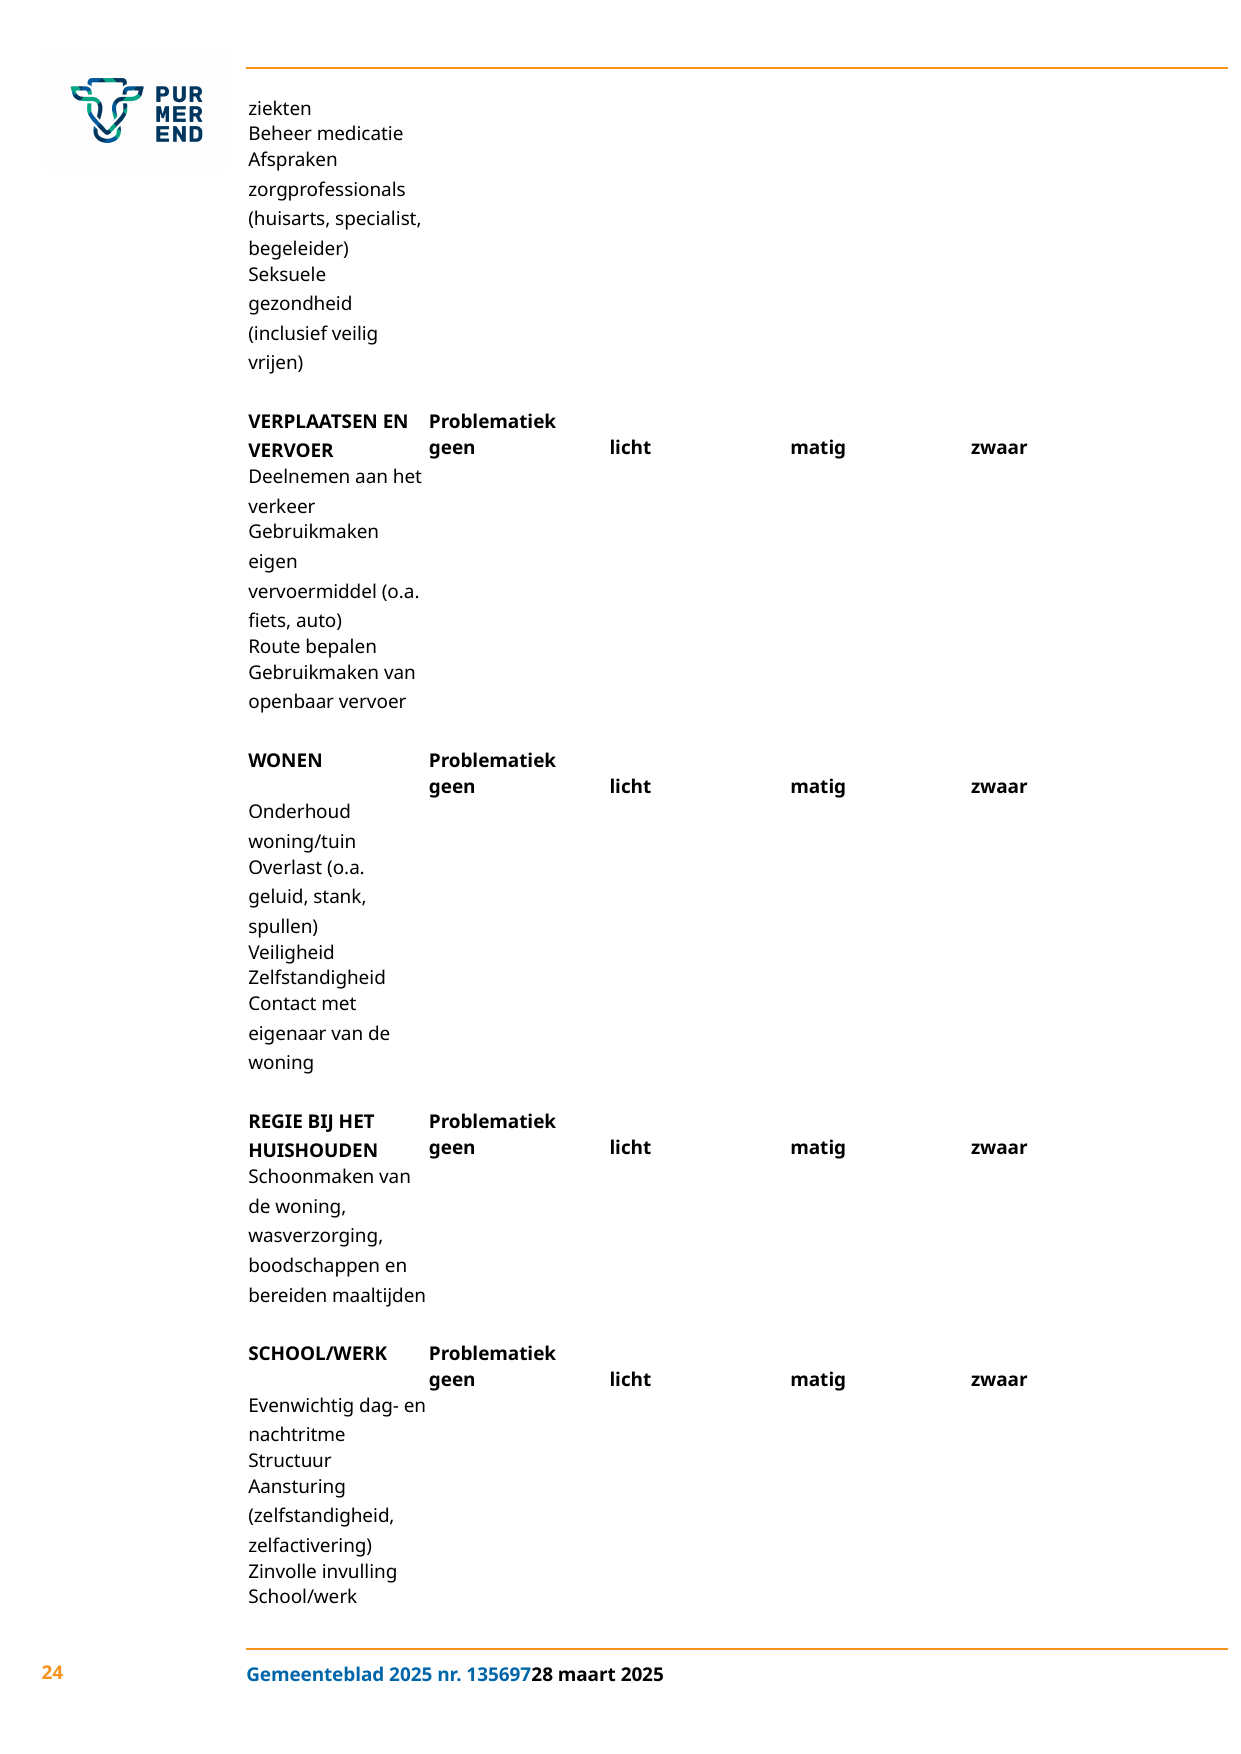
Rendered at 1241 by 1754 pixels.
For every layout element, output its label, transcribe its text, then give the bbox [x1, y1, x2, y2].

table_cell [609, 1392, 790, 1447]
table_cell [790, 939, 971, 964]
table_cell [609, 95, 790, 121]
table_cell [609, 990, 790, 1075]
table_cell Route bepalen [248, 633, 429, 659]
table_cell [429, 1164, 609, 1307]
table_cell [609, 146, 790, 261]
table_cell zwaar [971, 773, 1152, 799]
table_cell geen [429, 773, 609, 799]
table_cell [609, 261, 790, 375]
table_cell [790, 1584, 971, 1609]
table_cell [429, 1558, 609, 1583]
table_cell zwaar [971, 1366, 1152, 1392]
table_cell [971, 1584, 1152, 1609]
table_cell [429, 659, 609, 714]
table_cell [790, 519, 971, 633]
table_cell [971, 990, 1152, 1075]
table_cell [609, 1447, 790, 1473]
table_cell Zinvolle invulling [248, 1558, 429, 1583]
table_cell [790, 854, 971, 939]
table_cell [609, 854, 790, 939]
table_cell [429, 854, 609, 939]
table_cell [790, 659, 971, 714]
table_cell geen [429, 1366, 609, 1392]
table_cell licht [609, 773, 790, 799]
table_header SCHOOL/WERK [248, 1340, 429, 1392]
table_cell [790, 633, 971, 659]
table_cell [609, 519, 790, 633]
table_cell [609, 1558, 790, 1583]
table_header WONEN [248, 747, 429, 799]
table_cell [790, 965, 971, 990]
table_cell matig [790, 1134, 971, 1163]
table_cell Seksuele gezondheid (inclusief veilig vrijen) [248, 261, 429, 375]
table_cell [971, 1473, 1152, 1558]
table_cell [429, 633, 609, 659]
table_cell Beheer medicatie [248, 121, 429, 146]
table_cell Evenwichtig dag- en nachtritme [248, 1392, 429, 1447]
table_cell [609, 799, 790, 854]
table_cell [609, 1164, 790, 1307]
table_cell [790, 990, 971, 1075]
table_cell [429, 939, 609, 964]
table_cell [971, 965, 1152, 990]
table_cell Aansturing (zelfstandigheid, zelfactivering) [248, 1473, 429, 1558]
table_cell [429, 95, 609, 121]
table_cell [609, 633, 790, 659]
table_cell [429, 990, 609, 1075]
table_cell [971, 799, 1152, 854]
table_cell [609, 659, 790, 714]
table_cell [609, 939, 790, 964]
table_cell [790, 1473, 971, 1558]
table_cell [971, 633, 1152, 659]
table_cell [429, 121, 609, 146]
table_cell [790, 1447, 971, 1473]
table_cell [971, 939, 1152, 964]
table_cell [790, 799, 971, 854]
table_cell [609, 965, 790, 990]
table_cell licht [609, 1366, 790, 1392]
table_header Problematiek [429, 408, 1152, 434]
table_cell Veiligheid [248, 939, 429, 964]
table_cell [971, 1164, 1152, 1307]
table_cell geen [429, 434, 609, 463]
table_cell [971, 1447, 1152, 1473]
table_cell Schoonmaken van de woning, wasverzorging, boodschappen en bereiden maaltijden [248, 1164, 429, 1307]
table_header Problematiek [429, 1108, 1152, 1134]
table_cell [609, 464, 790, 519]
table_cell [790, 146, 971, 261]
table_cell [609, 1584, 790, 1609]
table_cell [971, 261, 1152, 375]
table_cell matig [790, 773, 971, 799]
table_cell [971, 1558, 1152, 1583]
table_cell [790, 121, 971, 146]
table_cell [971, 121, 1152, 146]
table_cell Overlast (o.a. geluid, stank, spullen) [248, 854, 429, 939]
table_cell licht [609, 1134, 790, 1163]
table_cell [971, 854, 1152, 939]
table_cell Deelnemen aan het verkeer [248, 464, 429, 519]
table_header REGIE BIJ HET HUISHOUDEN [248, 1108, 429, 1163]
table_cell [971, 146, 1152, 261]
table_cell [971, 519, 1152, 633]
table_cell [429, 519, 609, 633]
table_cell [429, 965, 609, 990]
table_cell Contact met eigenaar van de woning [248, 990, 429, 1075]
table_cell matig [790, 1366, 971, 1392]
table_cell [609, 1473, 790, 1558]
table_cell zwaar [971, 1134, 1152, 1163]
table_cell zwaar [971, 434, 1152, 463]
table_cell [429, 146, 609, 261]
table_cell [790, 1392, 971, 1447]
table_cell [790, 261, 971, 375]
table_cell Structuur [248, 1447, 429, 1473]
table_cell School/werk [248, 1584, 429, 1609]
table_cell Gebruikmaken eigen vervoermiddel (o.a. fiets, auto) [248, 519, 429, 633]
table_cell [971, 1392, 1152, 1447]
table_header Problematiek [429, 1340, 1152, 1366]
table_cell [429, 1473, 609, 1558]
table_cell Gebruikmaken van openbaar vervoer [248, 659, 429, 714]
table_cell ziekten [248, 95, 429, 121]
picture [41, 47, 231, 172]
table_cell [429, 1447, 609, 1473]
table_cell [429, 1392, 609, 1447]
table_cell [971, 95, 1152, 121]
table_cell [790, 464, 971, 519]
table_cell [429, 261, 609, 375]
table_cell [971, 659, 1152, 714]
table_header Problematiek [429, 747, 1152, 773]
table_cell [790, 95, 971, 121]
table_cell [971, 464, 1152, 519]
table_cell licht [609, 434, 790, 463]
table_cell matig [790, 434, 971, 463]
table_cell [790, 1558, 971, 1583]
table_cell Afspraken zorgprofessionals (huisarts, specialist, begeleider) [248, 146, 429, 261]
table_cell Zelfstandigheid [248, 965, 429, 990]
table_cell [429, 1584, 609, 1609]
table_cell [609, 121, 790, 146]
table_cell [429, 799, 609, 854]
table_header VERPLAATSEN EN VERVOER [248, 408, 429, 463]
table_cell [790, 1164, 971, 1307]
table_cell geen [429, 1134, 609, 1163]
table_cell Onderhoud woning/tuin [248, 799, 429, 854]
table_cell [429, 464, 609, 519]
